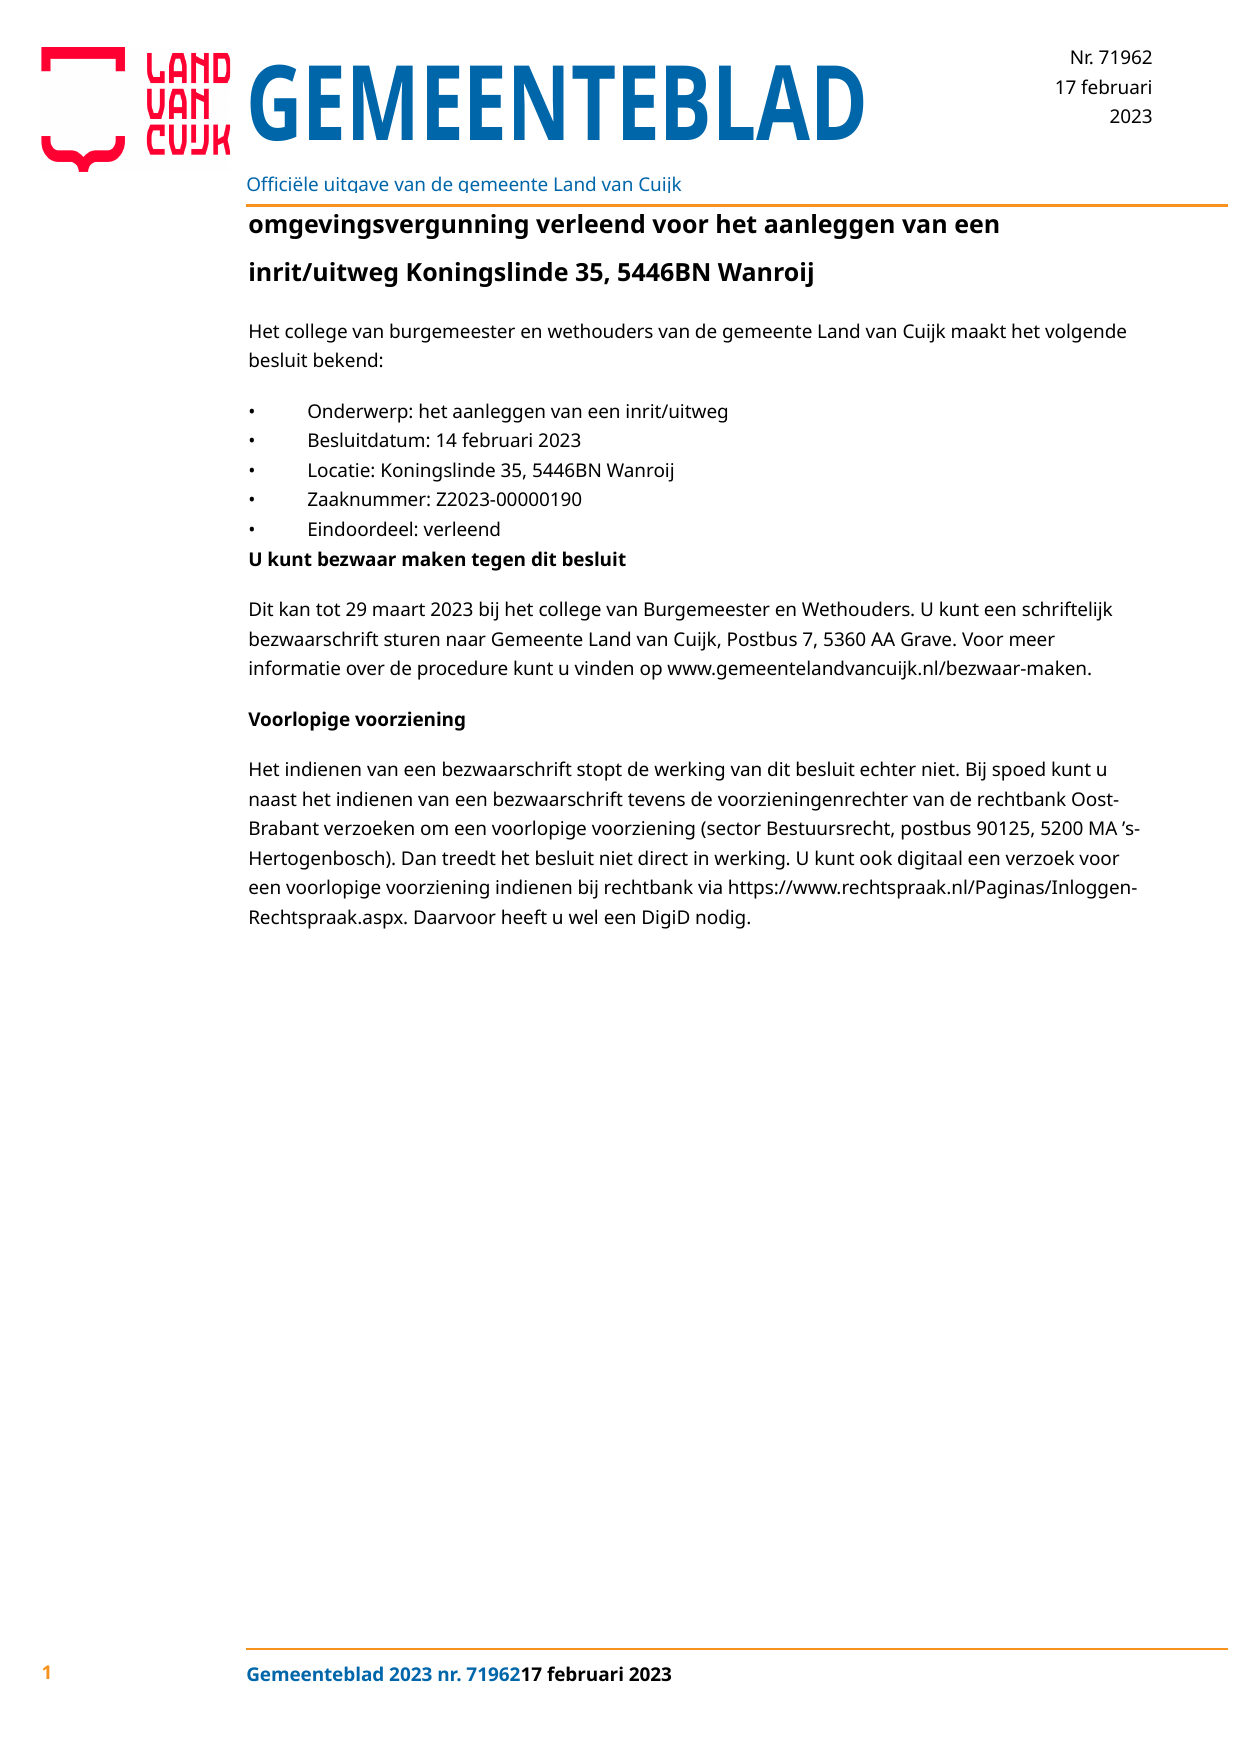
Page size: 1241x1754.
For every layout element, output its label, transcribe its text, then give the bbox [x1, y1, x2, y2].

list Eindoordeel: verleend [248, 516, 1152, 542]
text Voorlopige voorziening [248, 706, 1152, 732]
text Het college van burgemeester en wethouders van de gemeente Land van Cuijk maakt het volgende besluit bekend: [248, 318, 1152, 373]
picture [41, 47, 231, 172]
list Locatie: Koningslinde 35, 5446BN Wanroij [248, 457, 1152, 483]
text U kunt bezwaar maken tegen dit besluit [248, 546, 1152, 572]
text Het indienen van een bezwaarschrift stopt de werking van dit besluit echter niet. Bij spoed kunt u naast het indienen van een bezwaarschrift tevens de voorzieningenrechter van de rechtbank Oost-Brabant verzoeken om een voorlopige voorziening (sector Bestuursrecht, postbus 90125, 5200 MA ’s-Hertogenbosch). Dan treedt het besluit niet direct in werking. U kunt ook digitaal een verzoek voor een voorlopige voorziening indienen bij rechtbank via https://www.rechtspraak.nl/Paginas/Inloggen-Rechtspraak.aspx. Daarvoor heeft u wel een DigiD nodig. [248, 756, 1152, 930]
list Onderwerp: het aanleggen van een inrit/uitweg [248, 398, 1152, 424]
list Besluitdatum: 14 februari 2023 [248, 427, 1152, 453]
list Zaaknummer: Z2023-00000190 [248, 487, 1152, 512]
text Dit kan tot 29 maart 2023 bij het college van Burgemeester en Wethouders. U kunt een schriftelijk bezwaarschrift sturen naar Gemeente Land van Cuijk, Postbus 7, 5360 AA Grave. Voor meer informatie over de procedure kunt u vinden op www.gemeentelandvancuijk.nl/bezwaar-maken. [248, 596, 1152, 681]
text omgevingsvergunning verleend voor het aanleggen van een inrit/uitweg Koningslinde 35, 5446BN Wanroij [248, 207, 1152, 288]
